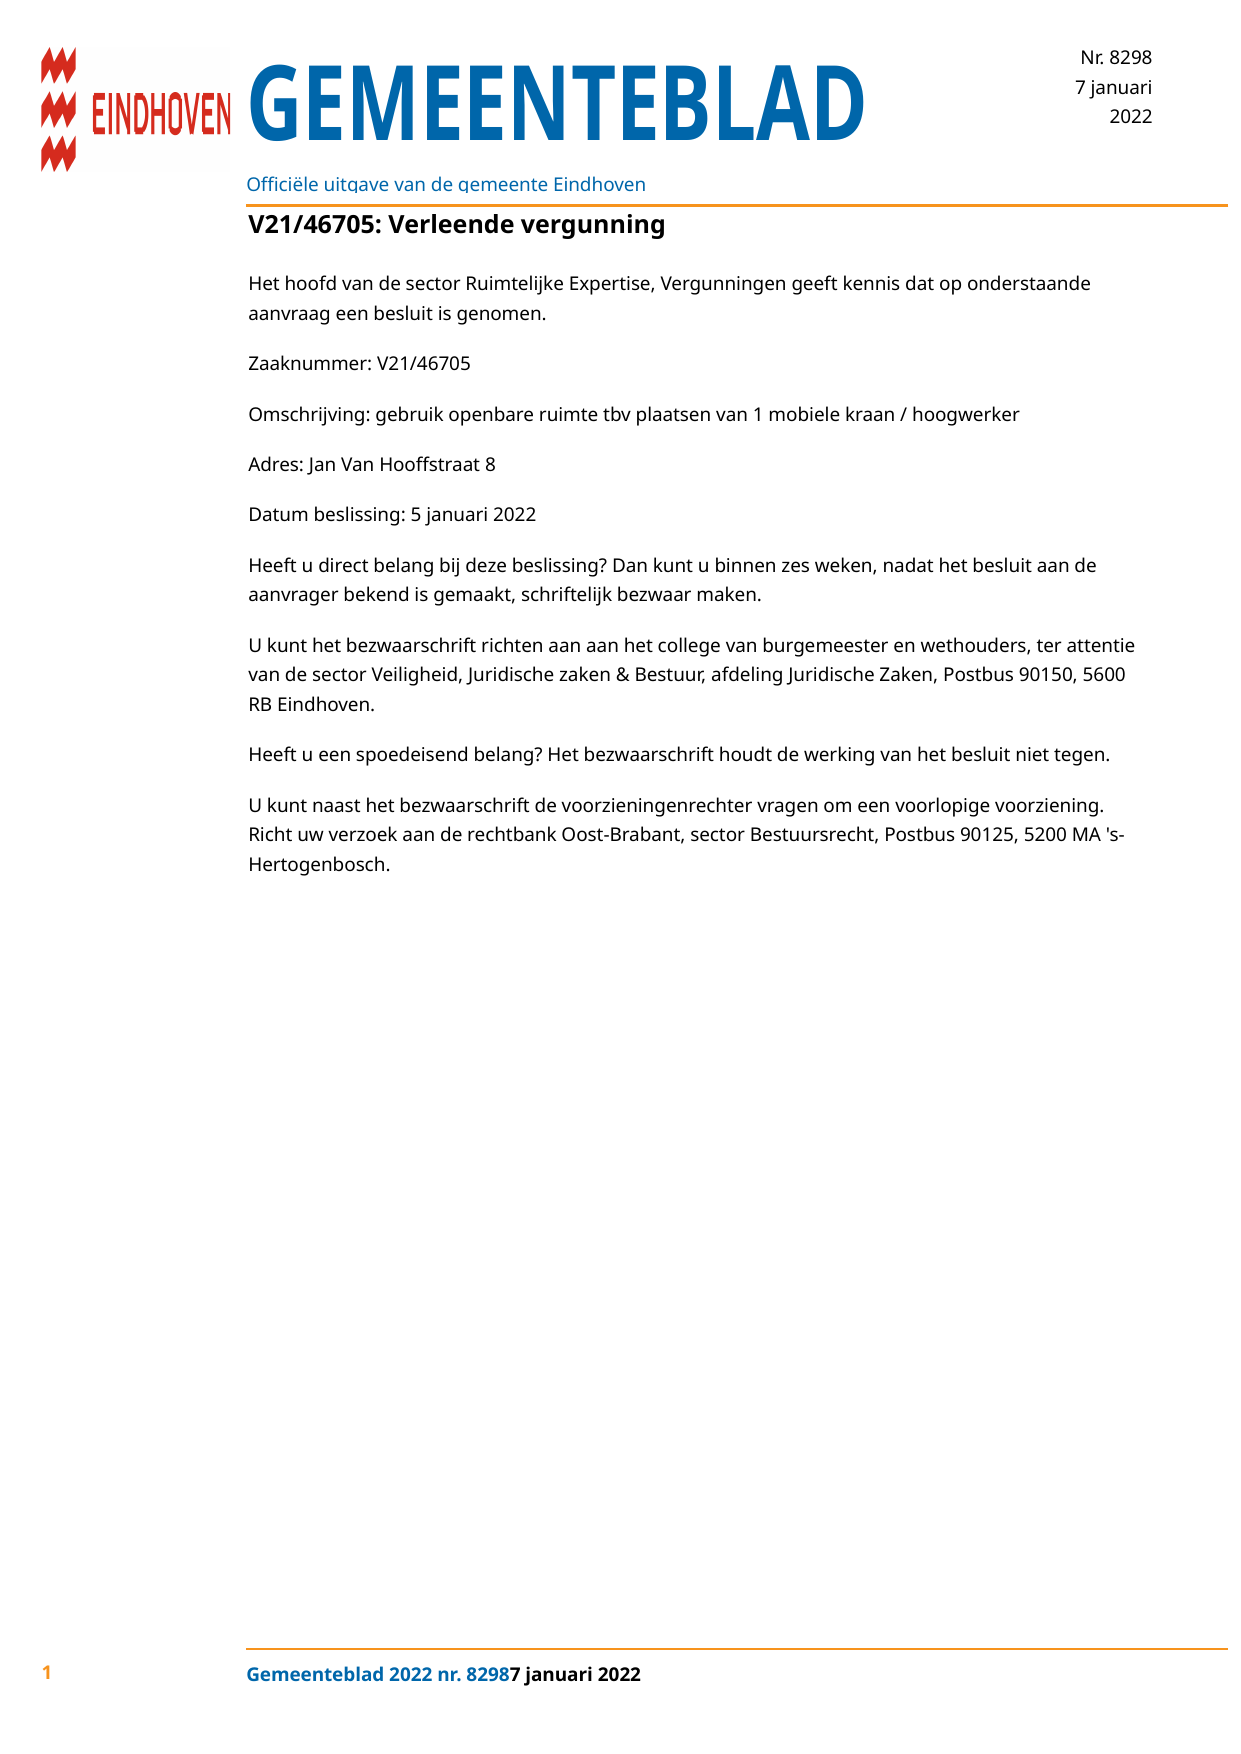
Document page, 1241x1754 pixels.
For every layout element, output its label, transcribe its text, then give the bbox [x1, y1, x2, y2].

text Zaaknummer: V21/46705 [248, 350, 1152, 376]
text U kunt naast het bezwaarschrift de voorzieningenrechter vragen om een voorlopige voorziening. Richt uw verzoek aan de rechtbank Oost-Brabant, sector Bestuursrecht, Postbus 90125, 5200 MA 's-Hertogenbosch. [248, 792, 1152, 877]
text Omschrijving: gebruik openbare ruimte tbv plaatsen van 1 mobiele kraan / hoogwerker [248, 401, 1152, 426]
text V21/46705: Verleende vergunning [248, 207, 1152, 241]
text U kunt het bezwaarschrift richten aan aan het college van burgemeester en wethouders, ter attentie van de sector Veiligheid, Juridische zaken & Bestuur, afdeling Juridische Zaken, Postbus 90150, 5600 RB Eindhoven. [248, 632, 1152, 717]
text Heeft u direct belang bij deze beslissing? Dan kunt u binnen zes weken, nadat het besluit aan de aanvrager bekend is gemaakt, schriftelijk bezwaar maken. [248, 552, 1152, 607]
text Datum beslissing: 5 januari 2022 [248, 502, 1152, 527]
text Adres: Jan Van Hooffstraat 8 [248, 451, 1152, 477]
text Het hoofd van de sector Ruimtelijke Expertise, Vergunningen geeft kennis dat op onderstaande aanvraag een besluit is genomen. [248, 270, 1152, 326]
text Heeft u een spoedeisend belang? Het bezwaarschrift houdt de werking van het besluit niet tegen. [248, 742, 1152, 767]
picture [41, 47, 231, 172]
